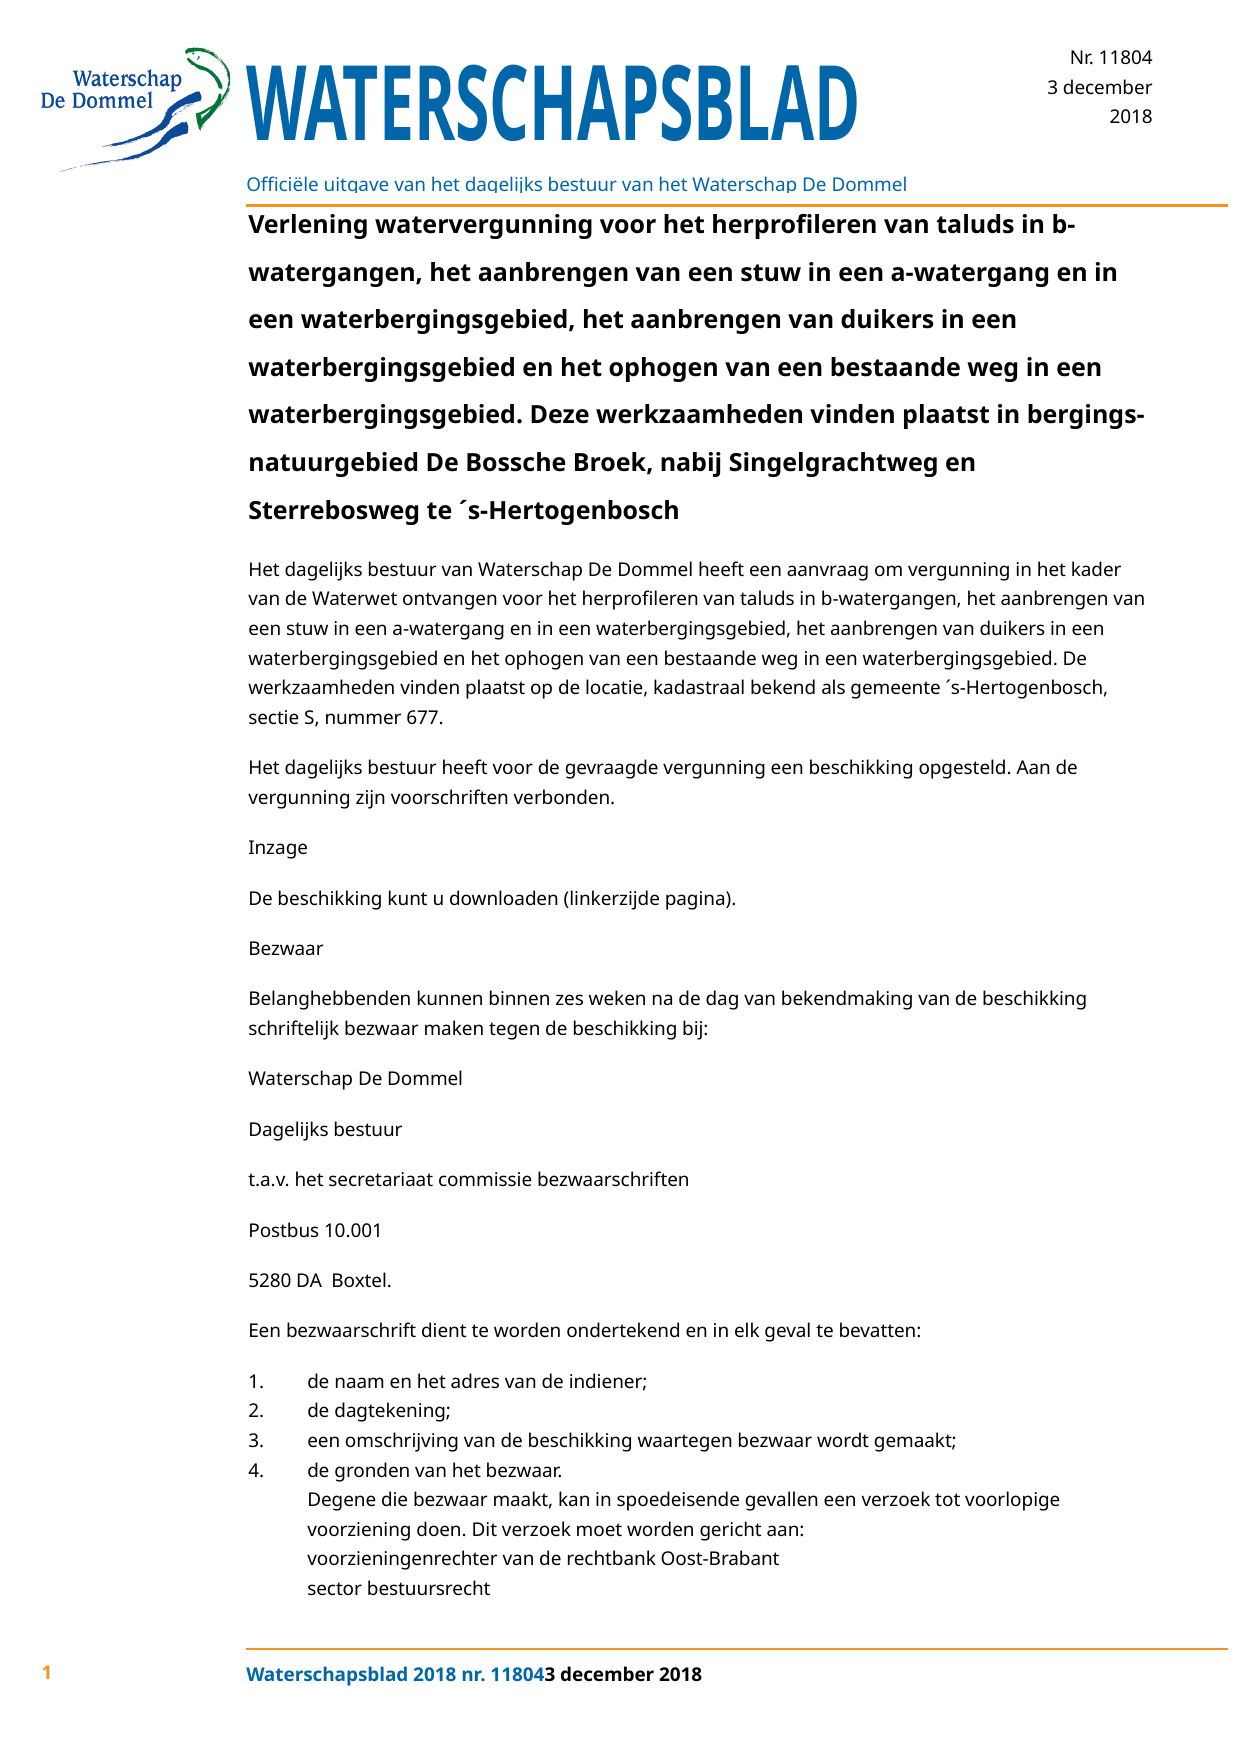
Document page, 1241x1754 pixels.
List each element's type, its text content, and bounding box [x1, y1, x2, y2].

text Postbus 10.001 [248, 1217, 1152, 1242]
list de dagtekening; [248, 1398, 1152, 1423]
list een omschrijving van de beschikking waartegen bezwaar wordt gemaakt; [248, 1427, 1152, 1453]
text Een bezwaarschrift dient te worden ondertekend en in elk geval te bevatten: [248, 1318, 1152, 1343]
text Inzage [248, 834, 1152, 860]
list de naam en het adres van de indiener; [248, 1368, 1152, 1394]
text t.a.v. het secretariaat commissie bezwaarschriften [248, 1166, 1152, 1192]
list de gronden van het bezwaar. [248, 1457, 1152, 1482]
text Waterschap De Dommel [248, 1066, 1152, 1091]
text Het dagelijks bestuur van Waterschap De Dommel heeft een aanvraag om vergunning in het kader van de Waterwet ontvangen voor het herprofileren van taluds in b-watergangen, het aanbrengen van een stuw in een a-watergang en in een waterbergingsgebied, het aanbrengen van duikers in een waterbergingsgebied en het ophogen van een bestaande weg in een waterbergingsgebied. De werkzaamheden vinden plaatst op de locatie, kadastraal bekend als gemeente ´s-Hertogenbosch, sectie S, nummer 677. [248, 556, 1152, 729]
text Het dagelijks bestuur heeft voor de gevraagde vergunning een beschikking opgesteld. Aan de vergunning zijn voorschriften verbonden. [248, 754, 1152, 809]
text Verlening watervergunning voor het herprofileren van taluds in b-watergangen, het aanbrengen van een stuw in een a-watergang en in een waterbergingsgebied, het aanbrengen van duikers in een waterbergingsgebied en het ophogen van een bestaande weg in een waterbergingsgebied. Deze werkzaamheden vinden plaatst in bergings- natuurgebied De Bossche Broek, nabij Singelgrachtweg en Sterrebosweg te ´s-Hertogenbosch [248, 207, 1152, 526]
list sector bestuursrecht [248, 1575, 1152, 1601]
list voorzieningenrechter van de rechtbank Oost-Brabant [248, 1546, 1152, 1571]
text 5280 DA Boxtel. [248, 1267, 1152, 1293]
text Dagelijks bestuur [248, 1116, 1152, 1142]
text De beschikking kunt u downloaden (linkerzijde pagina). [248, 885, 1152, 910]
text Bezwaar [248, 935, 1152, 961]
picture [41, 47, 231, 172]
list Degene die bezwaar maakt, kan in spoedeisende gevallen een verzoek tot voorlopige voorziening doen. Dit verzoek moet worden gericht aan: [248, 1486, 1152, 1542]
text Belanghebbenden kunnen binnen zes weken na de dag van bekendmaking van de beschikking schriftelijk bezwaar maken tegen de beschikking bij: [248, 986, 1152, 1041]
